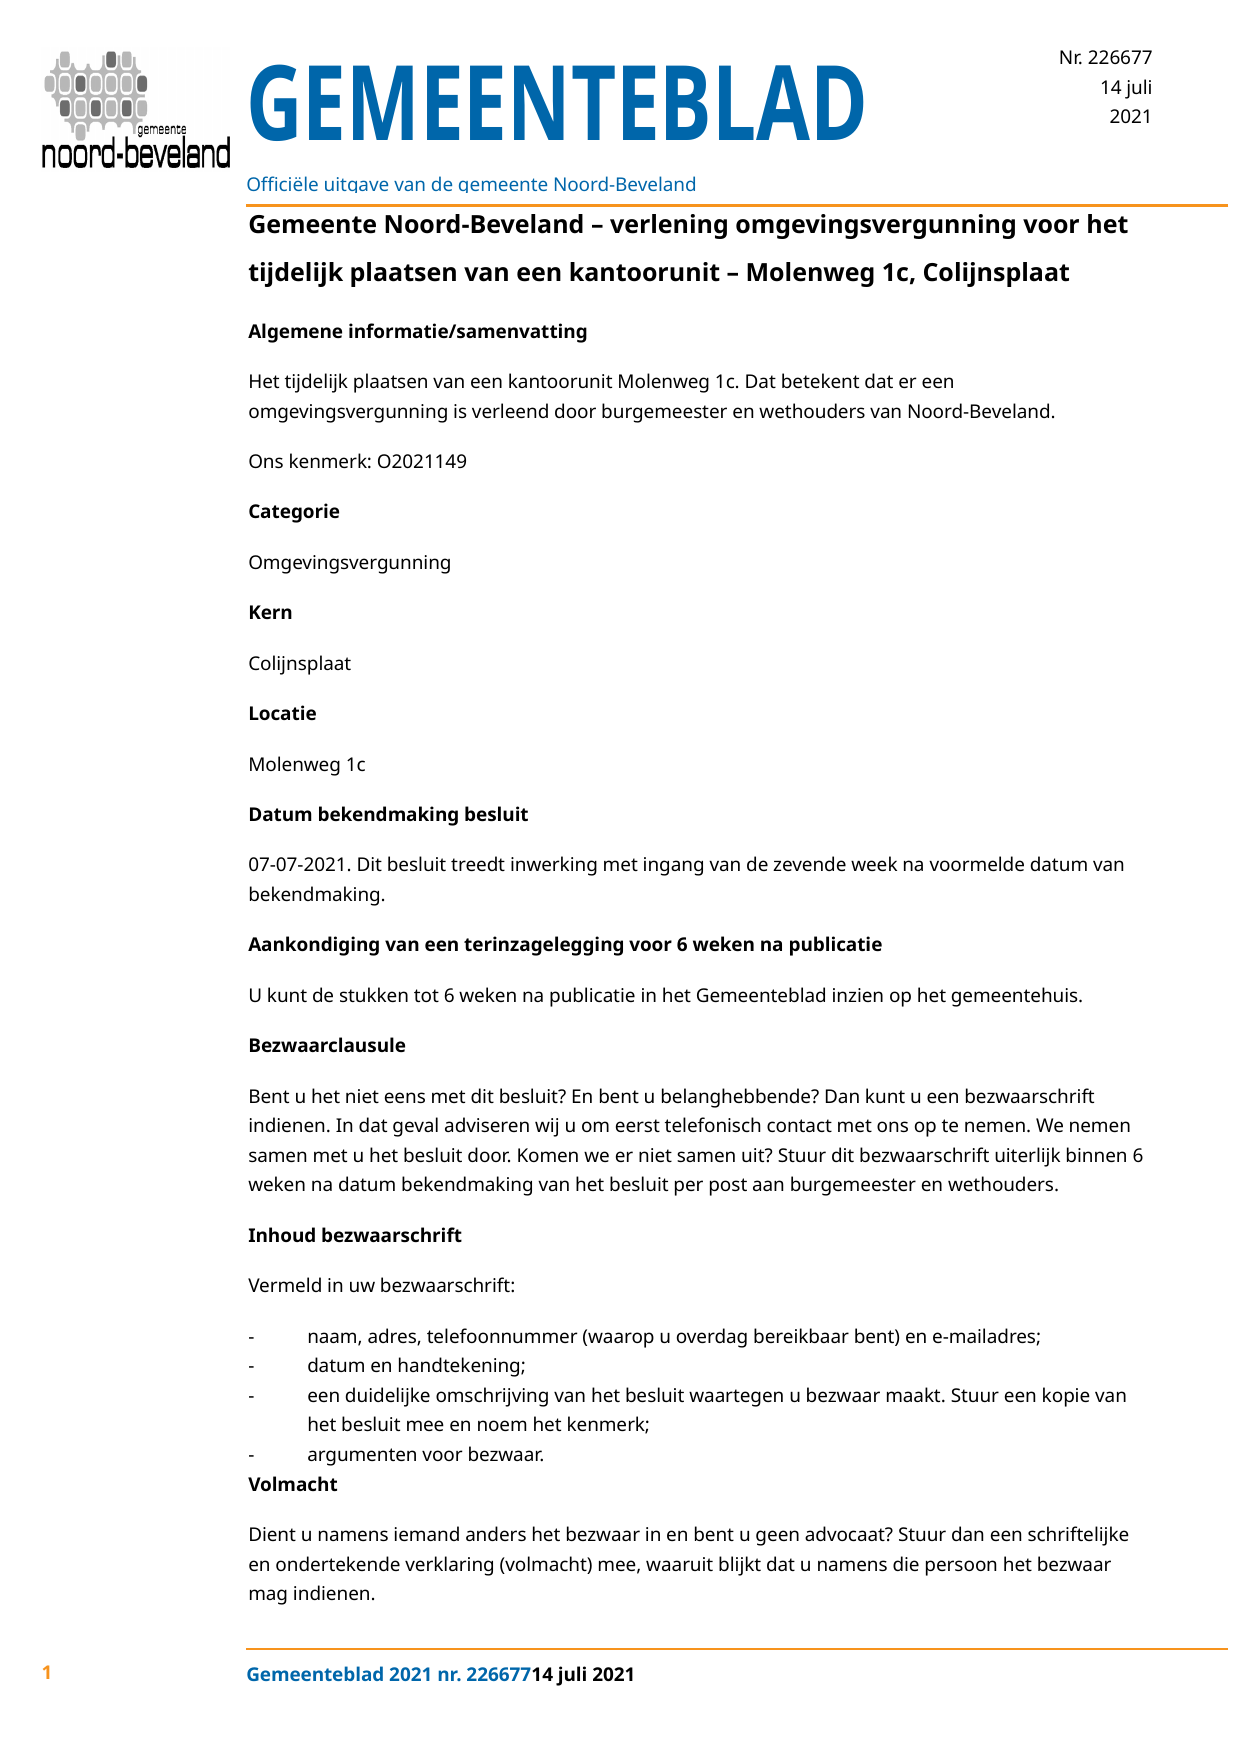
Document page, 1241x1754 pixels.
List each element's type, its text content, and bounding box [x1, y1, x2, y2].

text Kern [248, 599, 1152, 625]
text Locatie [248, 700, 1152, 726]
text Gemeente Noord-Beveland – verlening omgevingsvergunning voor het tijdelijk plaatsen van een kantoorunit – Molenweg 1c, Colijnsplaat [248, 207, 1152, 288]
text Inhoud bezwaarschrift [248, 1222, 1152, 1248]
text 07-07-2021. Dit besluit treedt inwerking met ingang van de zevende week na voormelde datum van bekendmaking. [248, 852, 1152, 907]
text Vermeld in uw bezwaarschrift: [248, 1272, 1152, 1298]
text Dient u namens iemand anders het bezwaar in en bent u geen advocaat? Stuur dan een schriftelijke en ondertekende verklaring (volmacht) mee, waaruit blijkt dat u namens die persoon het bezwaar mag indienen. [248, 1521, 1152, 1606]
list argumenten voor bezwaar. [248, 1441, 1152, 1467]
picture [41, 47, 231, 172]
text Ons kenmerk: O2021149 [248, 448, 1152, 474]
text Omgevingsvergunning [248, 549, 1152, 575]
text Aankondiging van een terinzagelegging voor 6 weken na publicatie [248, 932, 1152, 957]
text Categorie [248, 499, 1152, 524]
text Bezwaarclausule [248, 1032, 1152, 1058]
text Datum bekendmaking besluit [248, 801, 1152, 827]
text Algemene informatie/samenvatting [248, 318, 1152, 344]
list een duidelijke omschrijving van het besluit waartegen u bezwaar maakt. Stuur een kopie van het besluit mee en noem het kenmerk; [248, 1382, 1152, 1437]
text Bent u het niet eens met dit besluit? En bent u belanghebbende? Dan kunt u een bezwaarschrift indienen. In dat geval adviseren wij u om eerst telefonisch contact met ons op te nemen. We nemen samen met u het besluit door. Komen we er niet samen uit? Stuur dit bezwaarschrift uiterlijk binnen 6 weken na datum bekendmaking van het besluit per post aan burgemeester en wethouders. [248, 1083, 1152, 1197]
list datum en handtekening; [248, 1352, 1152, 1378]
text Volmacht [248, 1471, 1152, 1497]
text Het tijdelijk plaatsen van een kantoorunit Molenweg 1c. Dat betekent dat er een omgevingsvergunning is verleend door burgemeester en wethouders van Noord-Beveland. [248, 368, 1152, 424]
list naam, adres, telefoonnummer (waarop u overdag bereikbaar bent) en e-mailadres; [248, 1323, 1152, 1349]
text Colijnsplaat [248, 650, 1152, 676]
text U kunt de stukken tot 6 weken na publicatie in het Gemeenteblad inzien op het gemeentehuis. [248, 982, 1152, 1008]
text Molenweg 1c [248, 751, 1152, 777]
